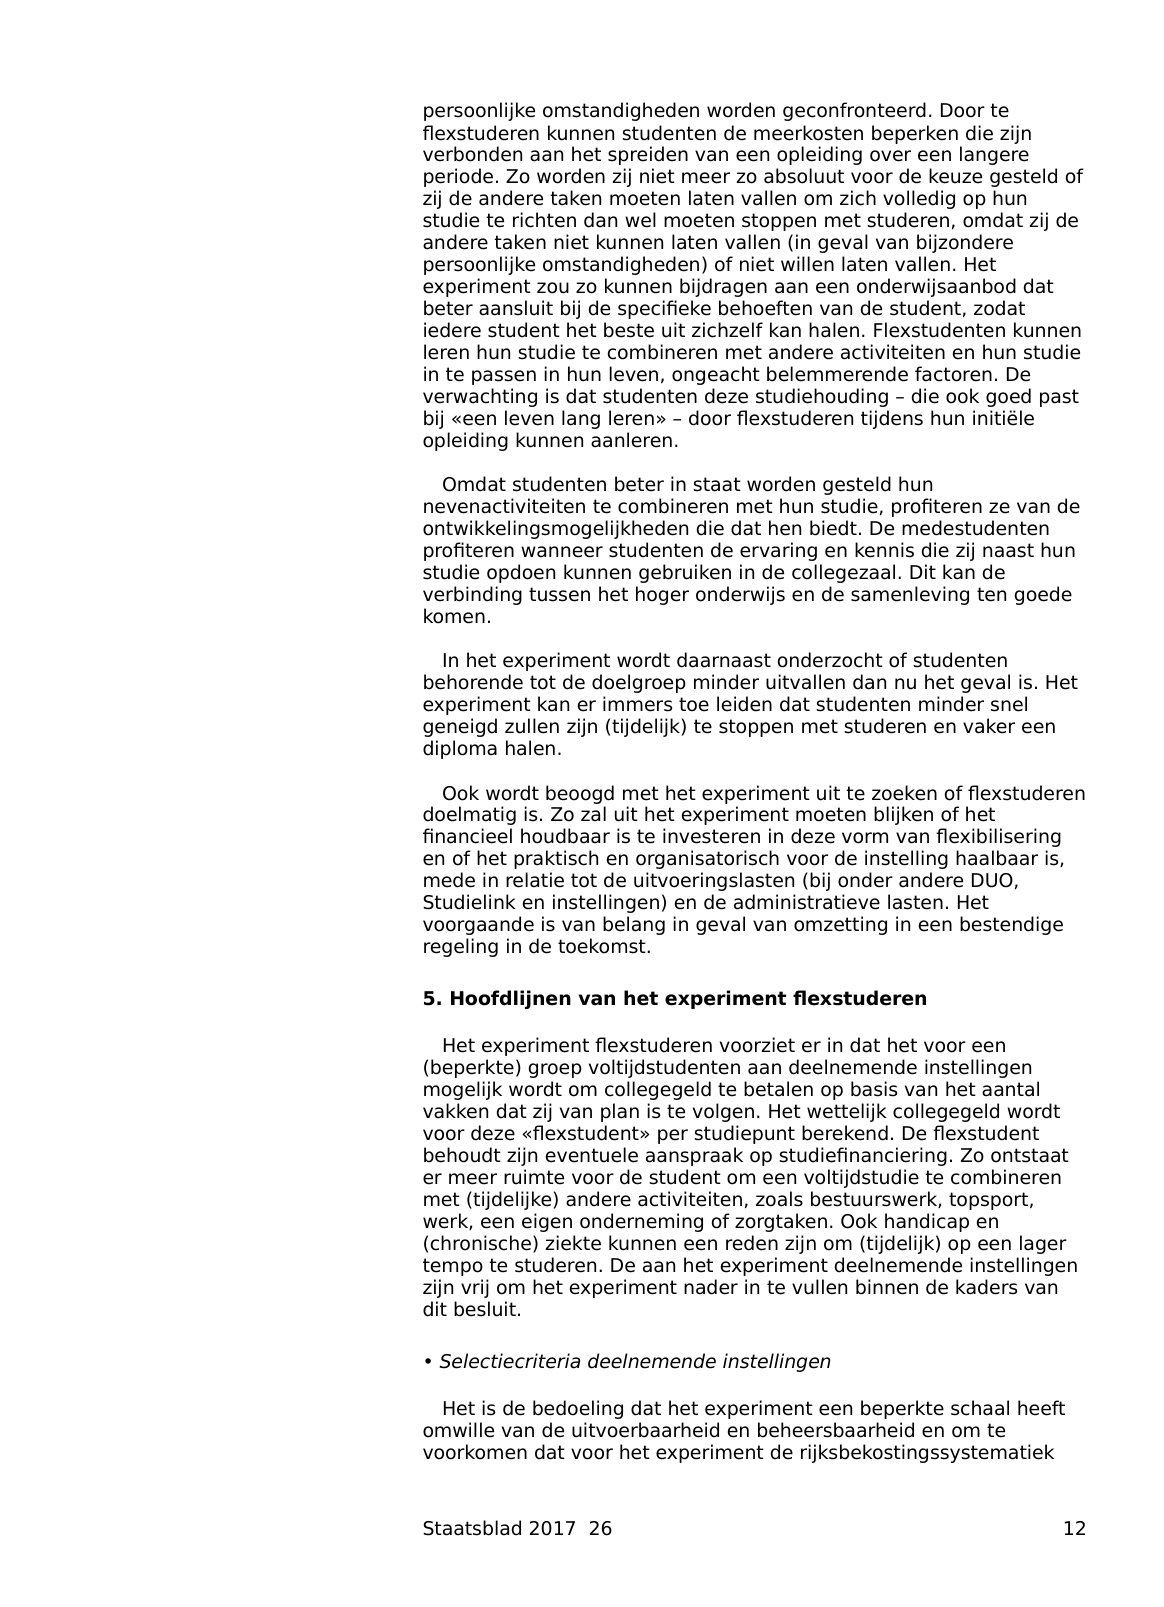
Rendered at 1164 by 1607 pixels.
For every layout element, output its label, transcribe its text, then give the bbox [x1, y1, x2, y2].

text In het experiment wordt daarnaast onderzocht of studenten behorende tot de doelgroep minder uitvallen dan nu het geval is. Het experiment kan er immers toe leiden dat studenten minder snel geneigd zullen zijn (tijdelijk) te stoppen met studeren en vaker een diploma halen. [422, 650, 1087, 760]
text persoonlijke omstandigheden worden geconfronteerd. Door te flexstuderen kunnen studenten de meerkosten beperken die zijn verbonden aan het spreiden van een opleiding over een langere periode. Zo worden zij niet meer zo absoluut voor de keuze gesteld of zij de andere taken moeten laten vallen om zich volledig op hun studie te richten dan wel moeten stoppen met studeren, omdat zij de andere taken niet kunnen laten vallen (in geval van bijzondere persoonlijke omstandigheden) of niet willen laten vallen. Het experiment zou zo kunnen bijdragen aan een onderwijsaanbod dat beter aansluit bij de specifieke behoeften van de student, zodat iedere student het beste uit zichzelf kan halen. Flexstudenten kunnen leren hun studie te combineren met andere activiteiten en hun studie in te passen in hun leven, ongeacht belemmerende factoren. De verwachting is dat studenten deze studiehouding – die ook goed past bij «een leven lang leren» – door flexstuderen tijdens hun initiële opleiding kunnen aanleren. [422, 100, 1087, 452]
subtitle • Selectiecriteria deelnemende instellingen [422, 1351, 1087, 1373]
subtitle 5. Hoofdlijnen van het experiment flexstuderen [422, 988, 1087, 1010]
text Ook wordt beoogd met het experiment uit te zoeken of flexstuderen doelmatig is. Zo zal uit het experiment moeten blijken of het financieel houdbaar is te investeren in deze vorm van flexibilisering en of het praktisch en organisatorisch voor de instelling haalbaar is, mede in relatie tot de uitvoeringslasten (bij onder andere DUO, Studielink en instellingen) en de administratieve lasten. Het voorgaande is van belang in geval van omzetting in een bestendige regeling in de toekomst. [422, 782, 1087, 958]
text Omdat studenten beter in staat worden gesteld hun nevenactiviteiten te combineren met hun studie, profiteren ze van de ontwikkelingsmogelijkheden die dat hen biedt. De medestudenten profiteren wanneer studenten de ervaring en kennis die zij naast hun studie opdoen kunnen gebruiken in de collegezaal. Dit kan de verbinding tussen het hoger onderwijs en de samenleving ten goede komen. [422, 474, 1087, 628]
text Het experiment flexstuderen voorziet er in dat het voor een (beperkte) groep voltijdstudenten aan deelnemende instellingen mogelijk wordt om collegegeld te betalen op basis van het aantal vakken dat zij van plan is te volgen. Het wettelijk collegegeld wordt voor deze «flexstudent» per studiepunt berekend. De flexstudent behoudt zijn eventuele aanspraak op studiefinanciering. Zo ontstaat er meer ruimte voor de student om een voltijdstudie te combineren met (tijdelijke) andere activiteiten, zoals bestuurswerk, topsport, werk, een eigen onderneming of zorgtaken. Ook handicap en (chronische) ziekte kunnen een reden zijn om (tijdelijk) op een lager tempo te studeren. De aan het experiment deelnemende instellingen zijn vrij om het experiment nader in te vullen binnen de kaders van dit besluit. [422, 1035, 1087, 1321]
text Het is de bedoeling dat het experiment een beperkte schaal heeft omwille van de uitvoerbaarheid en beheersbaarheid en om te voorkomen dat voor het experiment de rijksbekostingssystematiek [422, 1398, 1087, 1464]
